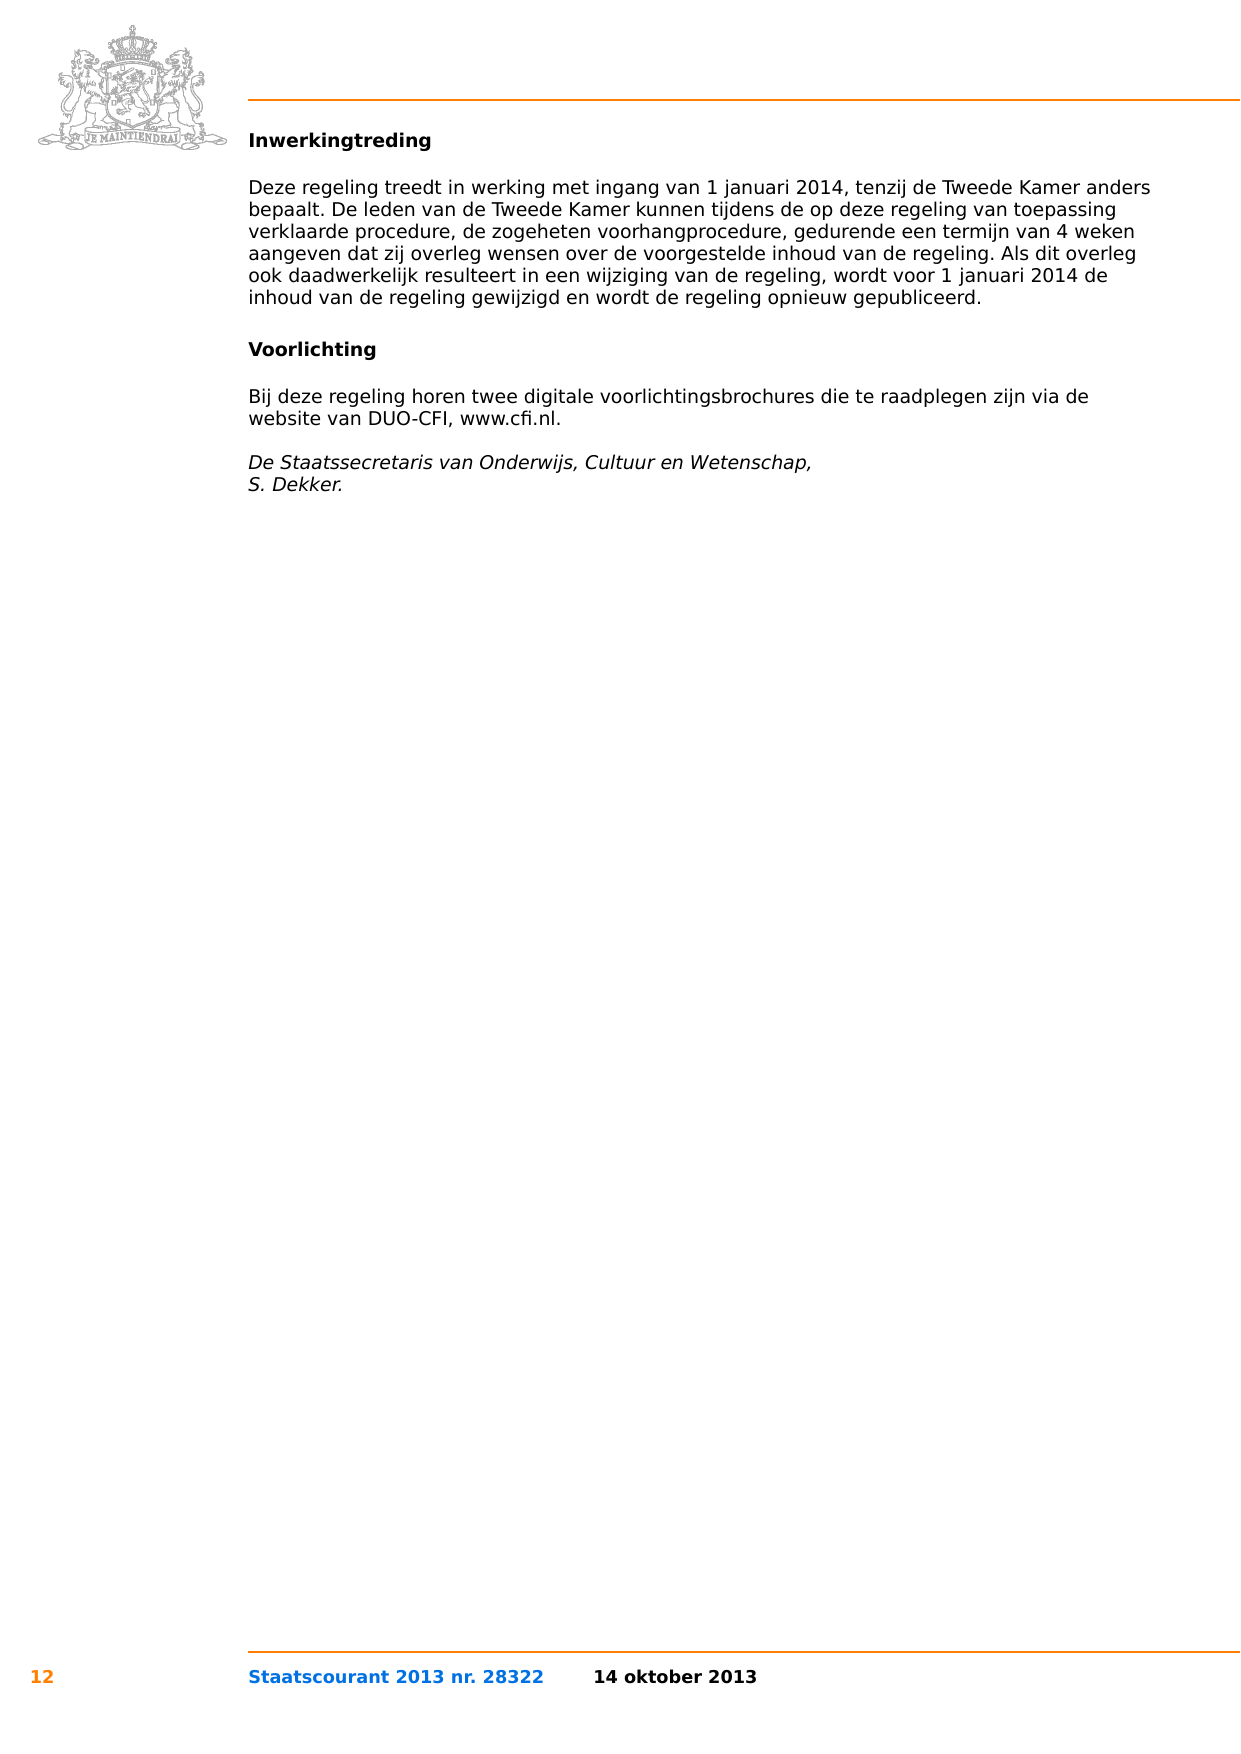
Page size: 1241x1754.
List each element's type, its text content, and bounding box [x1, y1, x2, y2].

text De Staatssecretaris van Onderwijs, Cultuur en Wetenschap, S. Dekker. [248, 452, 1163, 496]
picture [38, 25, 227, 150]
text Bij deze regeling horen twee digitale voorlichtingsbrochures die te raadplegen zijn via de website van DUO-CFI, www.cfi.nl. [248, 386, 1163, 430]
subtitle Inwerkingtreding [248, 130, 1163, 152]
subtitle Voorlichting [248, 339, 1163, 361]
text Deze regeling treedt in werking met ingang van 1 januari 2014, tenzij de Tweede Kamer anders bepaalt. De leden van de Tweede Kamer kunnen tijdens de op deze regeling van toepassing verklaarde procedure, de zogeheten voorhangprocedure, gedurende een termijn van 4 weken aangeven dat zij overleg wensen over de voorgestelde inhoud van de regeling. Als dit overleg ook daadwerkelijk resulteert in een wijziging van de regeling, wordt voor 1 januari 2014 de inhoud van de regeling gewijzigd en wordt de regeling opnieuw gepubliceerd. [248, 177, 1163, 309]
